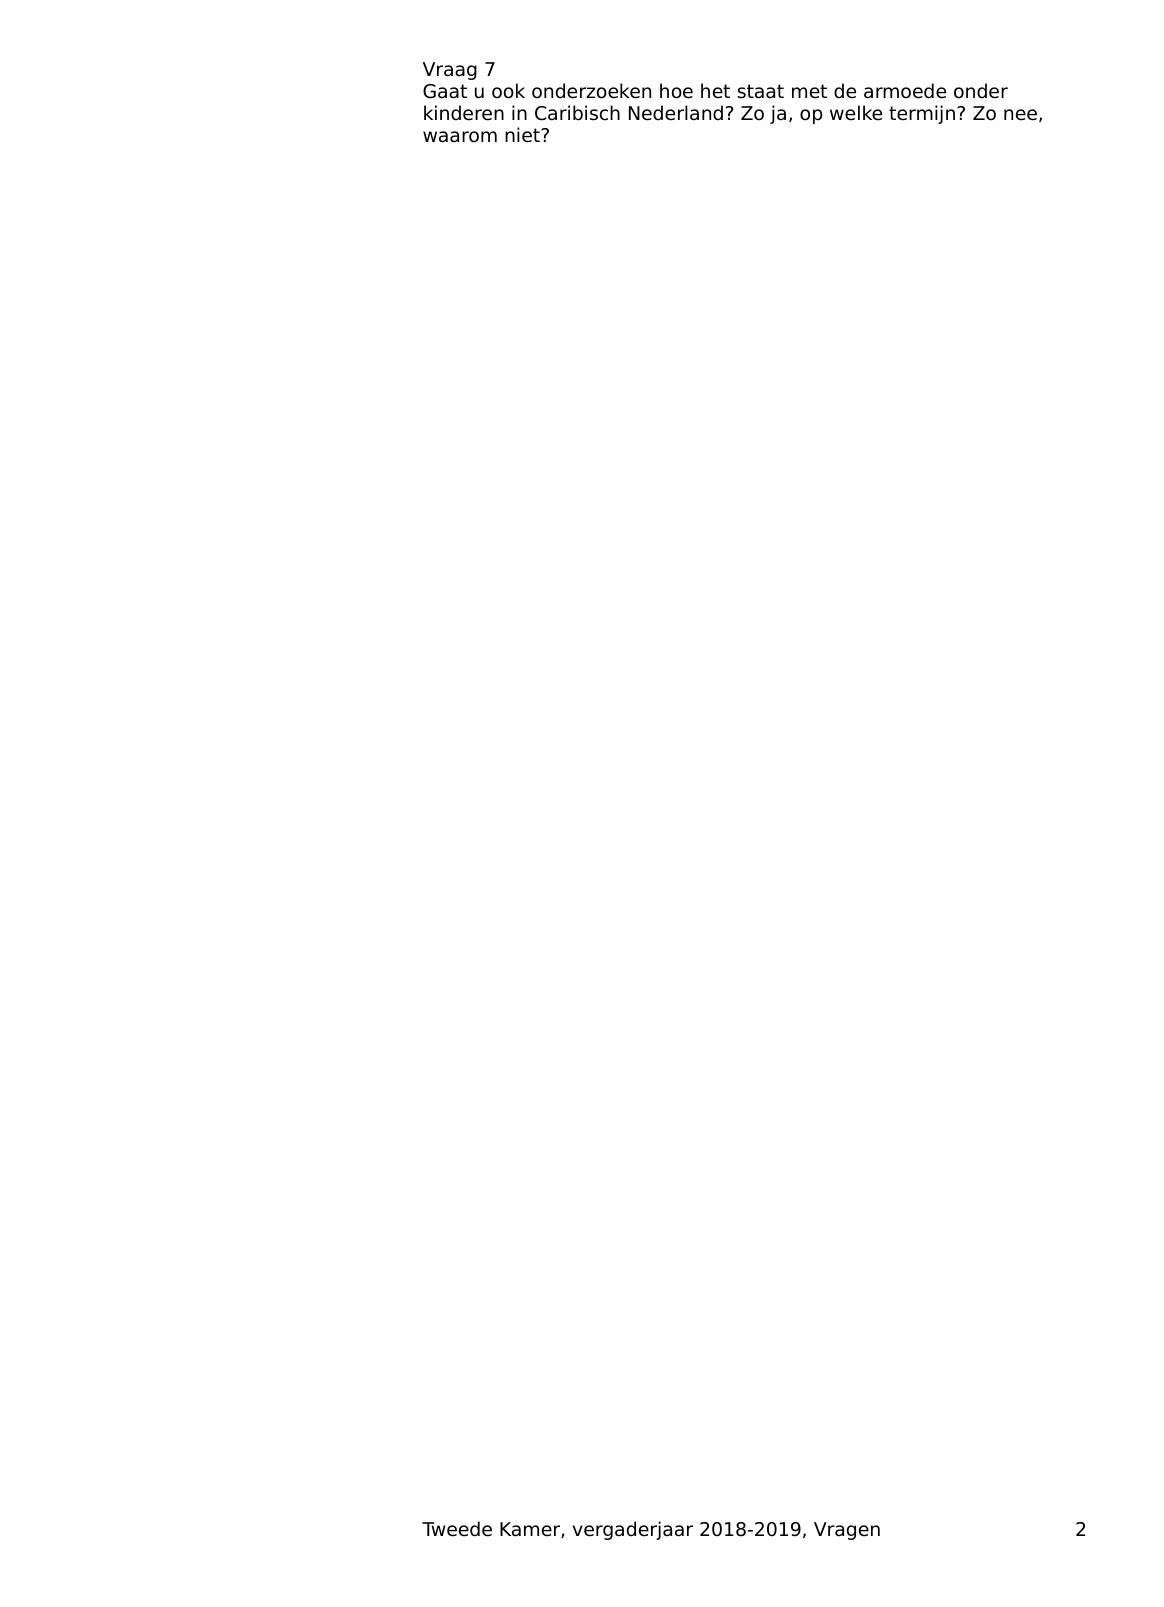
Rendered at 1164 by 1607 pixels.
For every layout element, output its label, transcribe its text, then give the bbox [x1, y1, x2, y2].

text Vraag 7 [422, 59, 1087, 81]
text Gaat u ook onderzoeken hoe het staat met de armoede onder kinderen in Caribisch Nederland? Zo ja, op welke termijn? Zo nee, waarom niet? [422, 81, 1087, 147]
